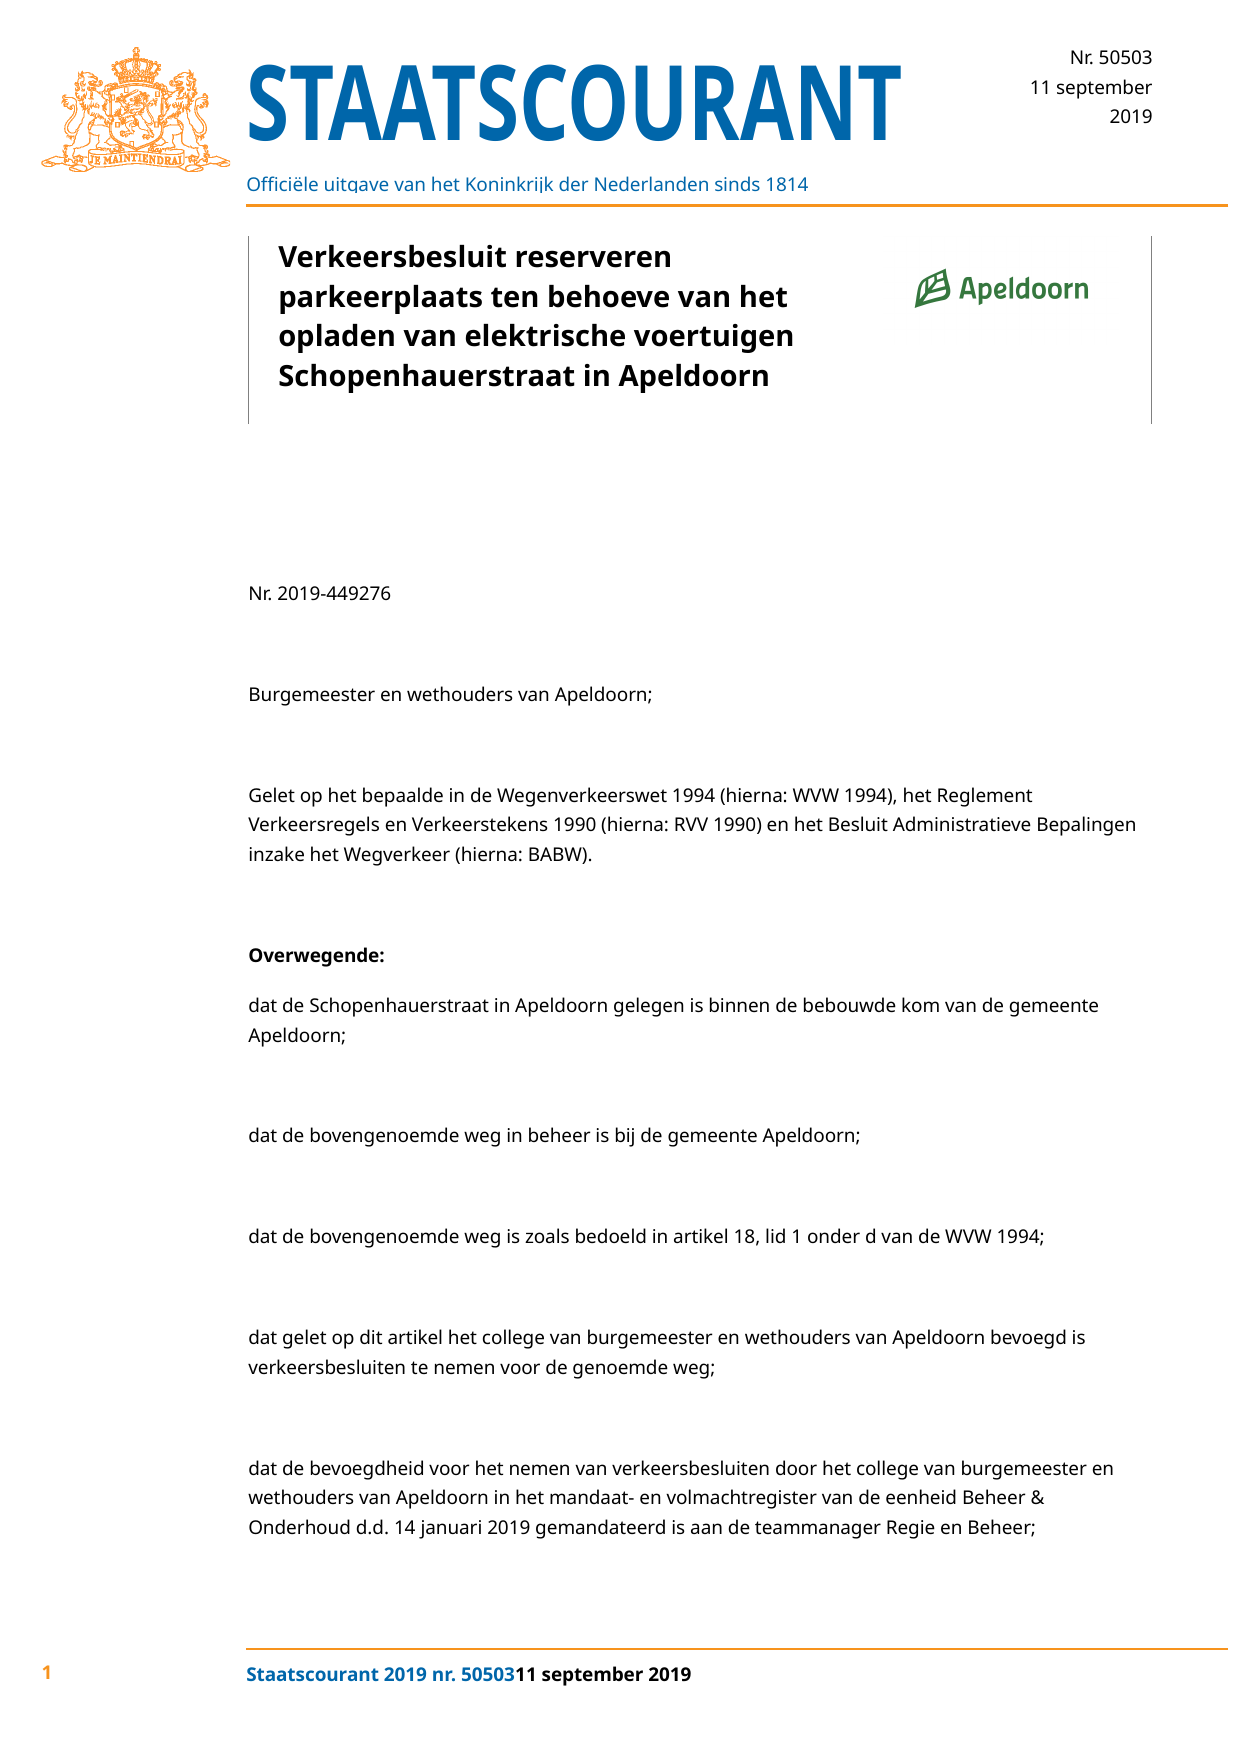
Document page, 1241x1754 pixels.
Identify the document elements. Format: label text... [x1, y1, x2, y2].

text dat de bovengenoemde weg in beheer is bij de gemeente Apeldoorn; [248, 1123, 1152, 1148]
text Gelet op het bepaalde in de Wegenverkeerswet 1994 (hierna: WVW 1994), het Reglement Verkeersregels en Verkeerstekens 1990 (hierna: RVV 1990) en het Besluit Administratieve Bepalingen inzake het Wegverkeer (hierna: BABW). [248, 782, 1152, 867]
text dat de bevoegdheid voor het nemen van verkeersbesluiten door het college van burgemeester en wethouders van Apeldoorn in het mandaat- en volmachtregister van de eenheid Beheer & Onderhoud d.d. 14 januari 2019 gemandateerd is aan de teammanager Regie en Beheer; [248, 1455, 1152, 1540]
text Burgemeester en wethouders van Apeldoorn; [248, 681, 1152, 707]
picture [41, 47, 231, 172]
table_header Verkeersbesluit reserveren parkeerplaats ten behoeve van het opladen van elektrische voertuigen Schopenhauerstraat in Apeldoorn [249, 236, 850, 424]
text Overwegende: [248, 942, 1152, 968]
text dat gelet op dit artikel het college van burgemeester en wethouders van Apeldoorn bevoegd is verkeersbesluiten te nemen voor de genoemde weg; [248, 1324, 1152, 1380]
table_header [850, 236, 1151, 424]
text dat de bovengenoemde weg is zoals bedoeld in artikel 18, lid 1 onder d van de WVW 1994; [248, 1223, 1152, 1249]
text Nr. 2019-449276 [248, 580, 1152, 606]
text dat de Schopenhauerstraat in Apeldoorn gelegen is binnen de bebouwde kom van de gemeente Apeldoorn; [248, 992, 1152, 1048]
picture [882, 236, 1119, 345]
